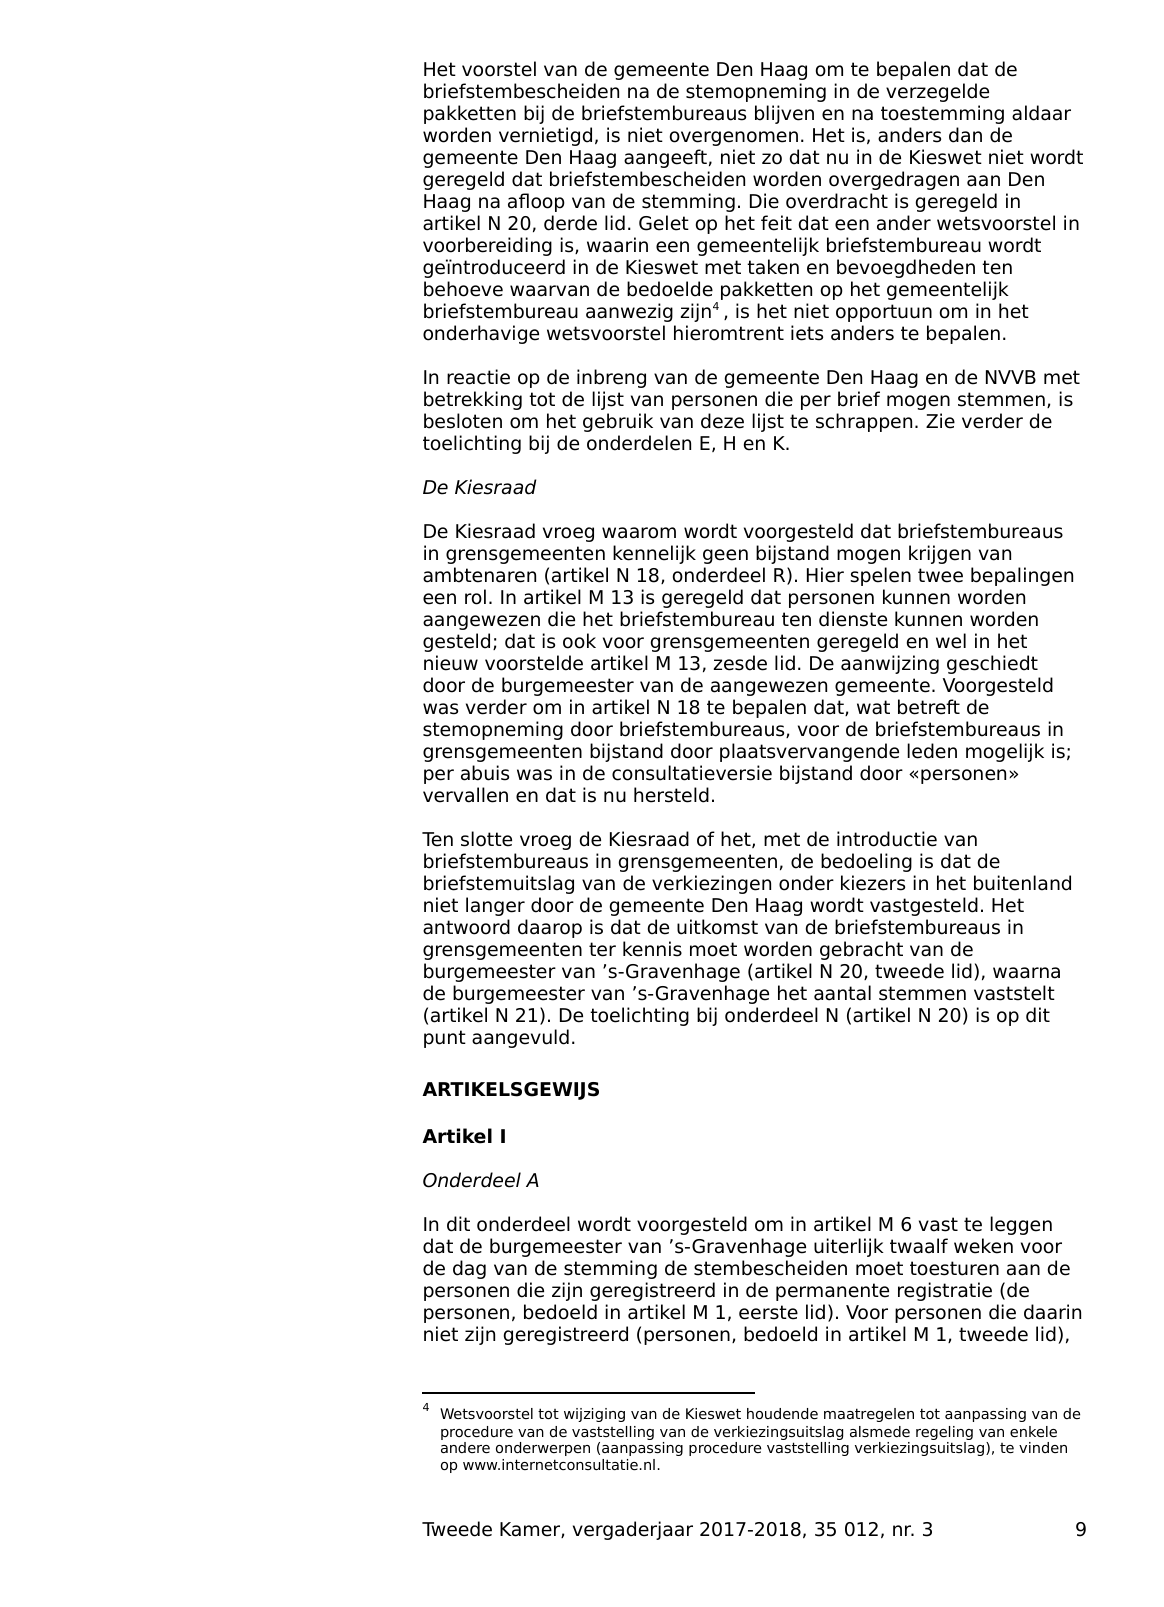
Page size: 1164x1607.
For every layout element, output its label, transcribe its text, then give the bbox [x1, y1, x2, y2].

text In dit onderdeel wordt voorgesteld om in artikel M 6 vast te leggen dat de burgemeester van ’s-Gravenhage uiterlijk twaalf weken voor de dag van de stemming de stembescheiden moet toesturen aan de personen die zijn geregistreerd in de permanente registratie (de personen, bedoeld in artikel M 1, eerste lid). Voor personen die daarin niet zijn geregistreerd (personen, bedoeld in artikel M 1, tweede lid), [422, 1214, 1087, 1346]
text Het voorstel van de gemeente Den Haag om te bepalen dat de briefstembescheiden na de stemopneming in de verzegelde pakketten bij de briefstembureaus blijven en na toestemming aldaar worden vernietigd, is niet overgenomen. Het is, anders dan de gemeente Den Haag aangeeft, niet zo dat nu in de Kieswet niet wordt geregeld dat briefstembescheiden worden overgedragen aan Den Haag na afloop van de stemming. Die overdracht is geregeld in artikel N 20, derde lid. Gelet op het feit dat een ander wetsvoorstel in voorbereiding is, waarin een gemeentelijk briefstembureau wordt geïntroduceerd in de Kieswet met taken en bevoegdheden ten behoeve waarvan de bedoelde pakketten op het gemeentelijk briefstembureau aanwezig zijn, is het niet opportuun om in het onderhavige wetsvoorstel hieromtrent iets anders te bepalen. [422, 59, 1087, 345]
subtitle ARTIKELSGEWIJS [422, 1079, 1087, 1101]
text Ten slotte vroeg de Kiesraad of het, met de introductie van briefstembureaus in grensgemeenten, de bedoeling is dat de briefstemuitslag van de verkiezingen onder kiezers in het buitenland niet langer door de gemeente Den Haag wordt vastgesteld. Het antwoord daarop is dat de uitkomst van de briefstembureaus in grensgemeenten ter kennis moet worden gebracht van de burgemeester van ’s-Gravenhage (artikel N 20, tweede lid), waarna de burgemeester van ’s-Gravenhage het aantal stemmen vaststelt (artikel N 21). De toelichting bij onderdeel N (artikel N 20) is op dit punt aangevuld. [422, 829, 1087, 1049]
text In reactie op de inbreng van de gemeente Den Haag en de NVVB met betrekking tot de lijst van personen die per brief mogen stemmen, is besloten om het gebruik van deze lijst te schrappen. Zie verder de toelichting bij de onderdelen E, H en K. [422, 367, 1087, 455]
text Wetsvoorstel tot wijziging van de Kieswet houdende maatregelen tot aanpassing van de procedure van de vaststelling van de verkiezingsuitslag alsmede regeling van enkele andere onderwerpen (aanpassing procedure vaststelling verkiezingsuitslag), te vinden op www.internetconsultatie.nl. [422, 1402, 1087, 1474]
subtitle De Kiesraad [422, 477, 1087, 499]
subtitle Artikel I [422, 1126, 1087, 1148]
subtitle Onderdeel A [422, 1170, 1087, 1192]
text De Kiesraad vroeg waarom wordt voorgesteld dat briefstembureaus in grensgemeenten kennelijk geen bijstand mogen krijgen van ambtenaren (artikel N 18, onderdeel R). Hier spelen twee bepalingen een rol. In artikel M 13 is geregeld dat personen kunnen worden aangewezen die het briefstembureau ten dienste kunnen worden gesteld; dat is ook voor grensgemeenten geregeld en wel in het nieuw voorstelde artikel M 13, zesde lid. De aanwijzing geschiedt door de burgemeester van de aangewezen gemeente. Voorgesteld was verder om in artikel N 18 te bepalen dat, wat betreft de stemopneming door briefstembureaus, voor de briefstembureaus in grensgemeenten bijstand door plaatsvervangende leden mogelijk is; per abuis was in de consultatieversie bijstand door «personen» vervallen en dat is nu hersteld. [422, 521, 1087, 807]
